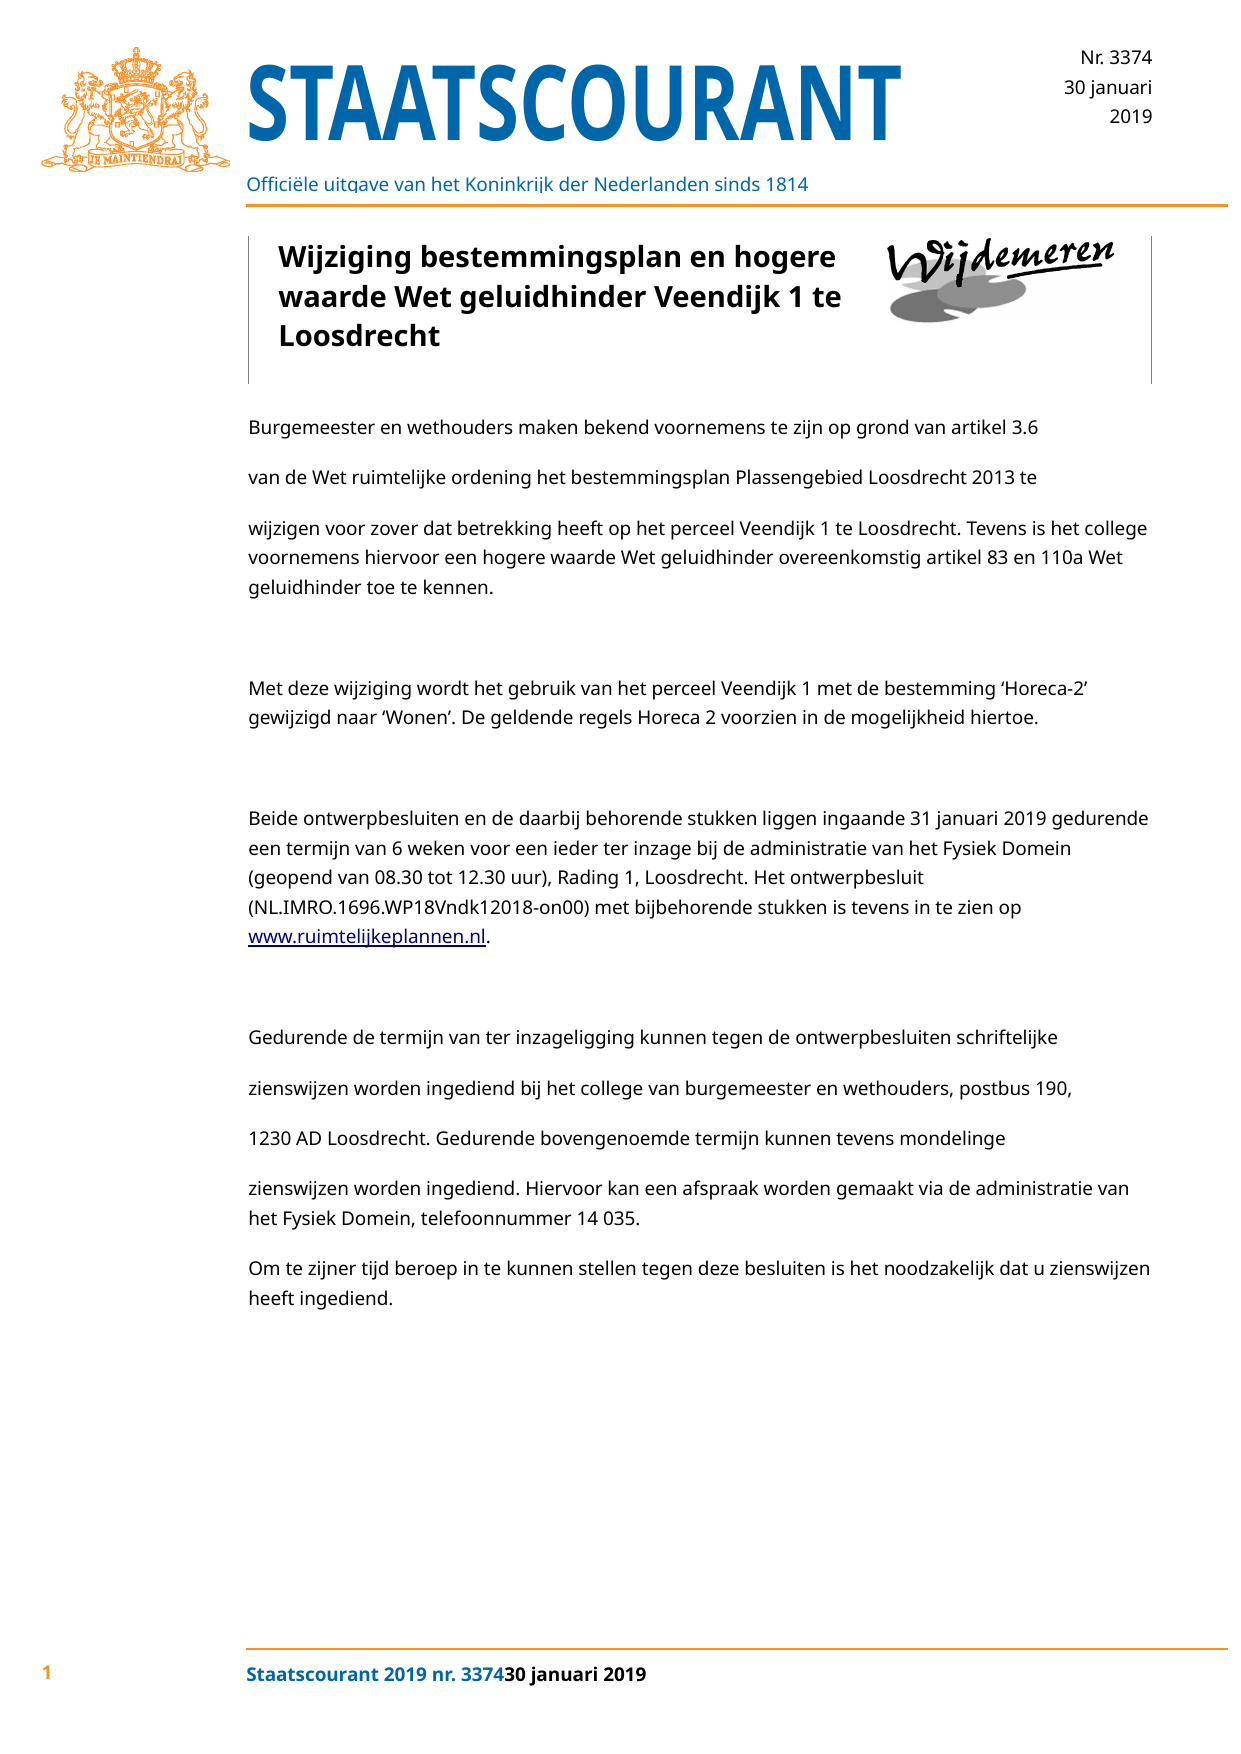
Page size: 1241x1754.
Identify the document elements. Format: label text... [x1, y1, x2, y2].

text wijzigen voor zover dat betrekking heeft op het perceel Veendijk 1 te Loosdrecht. Tevens is het college voornemens hiervoor een hogere waarde Wet geluidhinder overeenkomstig artikel 83 en 110a Wet geluidhinder toe te kennen. [248, 515, 1152, 600]
text zienswijzen worden ingediend. Hiervoor kan een afspraak worden gemaakt via de administratie van het Fysiek Domein, telefoonnummer 14 035. [248, 1176, 1152, 1231]
text van de Wet ruimtelijke ordening het bestemmingsplan Plassengebied Loosdrecht 2013 te [248, 464, 1152, 490]
text Beide ontwerpbesluiten en de daarbij behorende stukken liggen ingaande 31 januari 2019 gedurende een termijn van 6 weken voor een ieder ter inzage bij de administratie van het Fysiek Domein (geopend van 08.30 tot 12.30 uur), Rading 1, Loosdrecht. Het ontwerpbesluit (NL.IMRO.1696.WP18Vndk12018-on00) met bijbehorende stukken is tevens in te zien op www.ruimtelijkeplannen.nl. [248, 805, 1152, 949]
text 1230 AD Loosdrecht. Gedurende bovengenoemde termijn kunnen tevens mondelinge [248, 1125, 1152, 1151]
picture [41, 47, 231, 172]
text zienswijzen worden ingediend bij het college van burgemeester en wethouders, postbus 190, [248, 1075, 1152, 1101]
text Gedurende de termijn van ter inzageligging kunnen tegen de ontwerpbesluiten schriftelijke [248, 1024, 1152, 1050]
picture [882, 236, 1119, 325]
table_header [850, 236, 1151, 384]
text Burgemeester en wethouders maken bekend voornemens te zijn op grond van artikel 3.6 [248, 414, 1152, 440]
text Om te zijner tijd beroep in te kunnen stellen tegen deze besluiten is het noodzakelijk dat u zienswijzen heeft ingediend. [248, 1256, 1152, 1311]
table_header Wijziging bestemmingsplan en hogere waarde Wet geluidhinder Veendijk 1 te Loosdrecht [249, 236, 850, 384]
text Met deze wijziging wordt het gebruik van het perceel Veendijk 1 met de bestemming ‘Horeca-2’ gewijzigd naar ‘Wonen’. De geldende regels Horeca 2 voorzien in de mogelijkheid hiertoe. [248, 675, 1152, 730]
